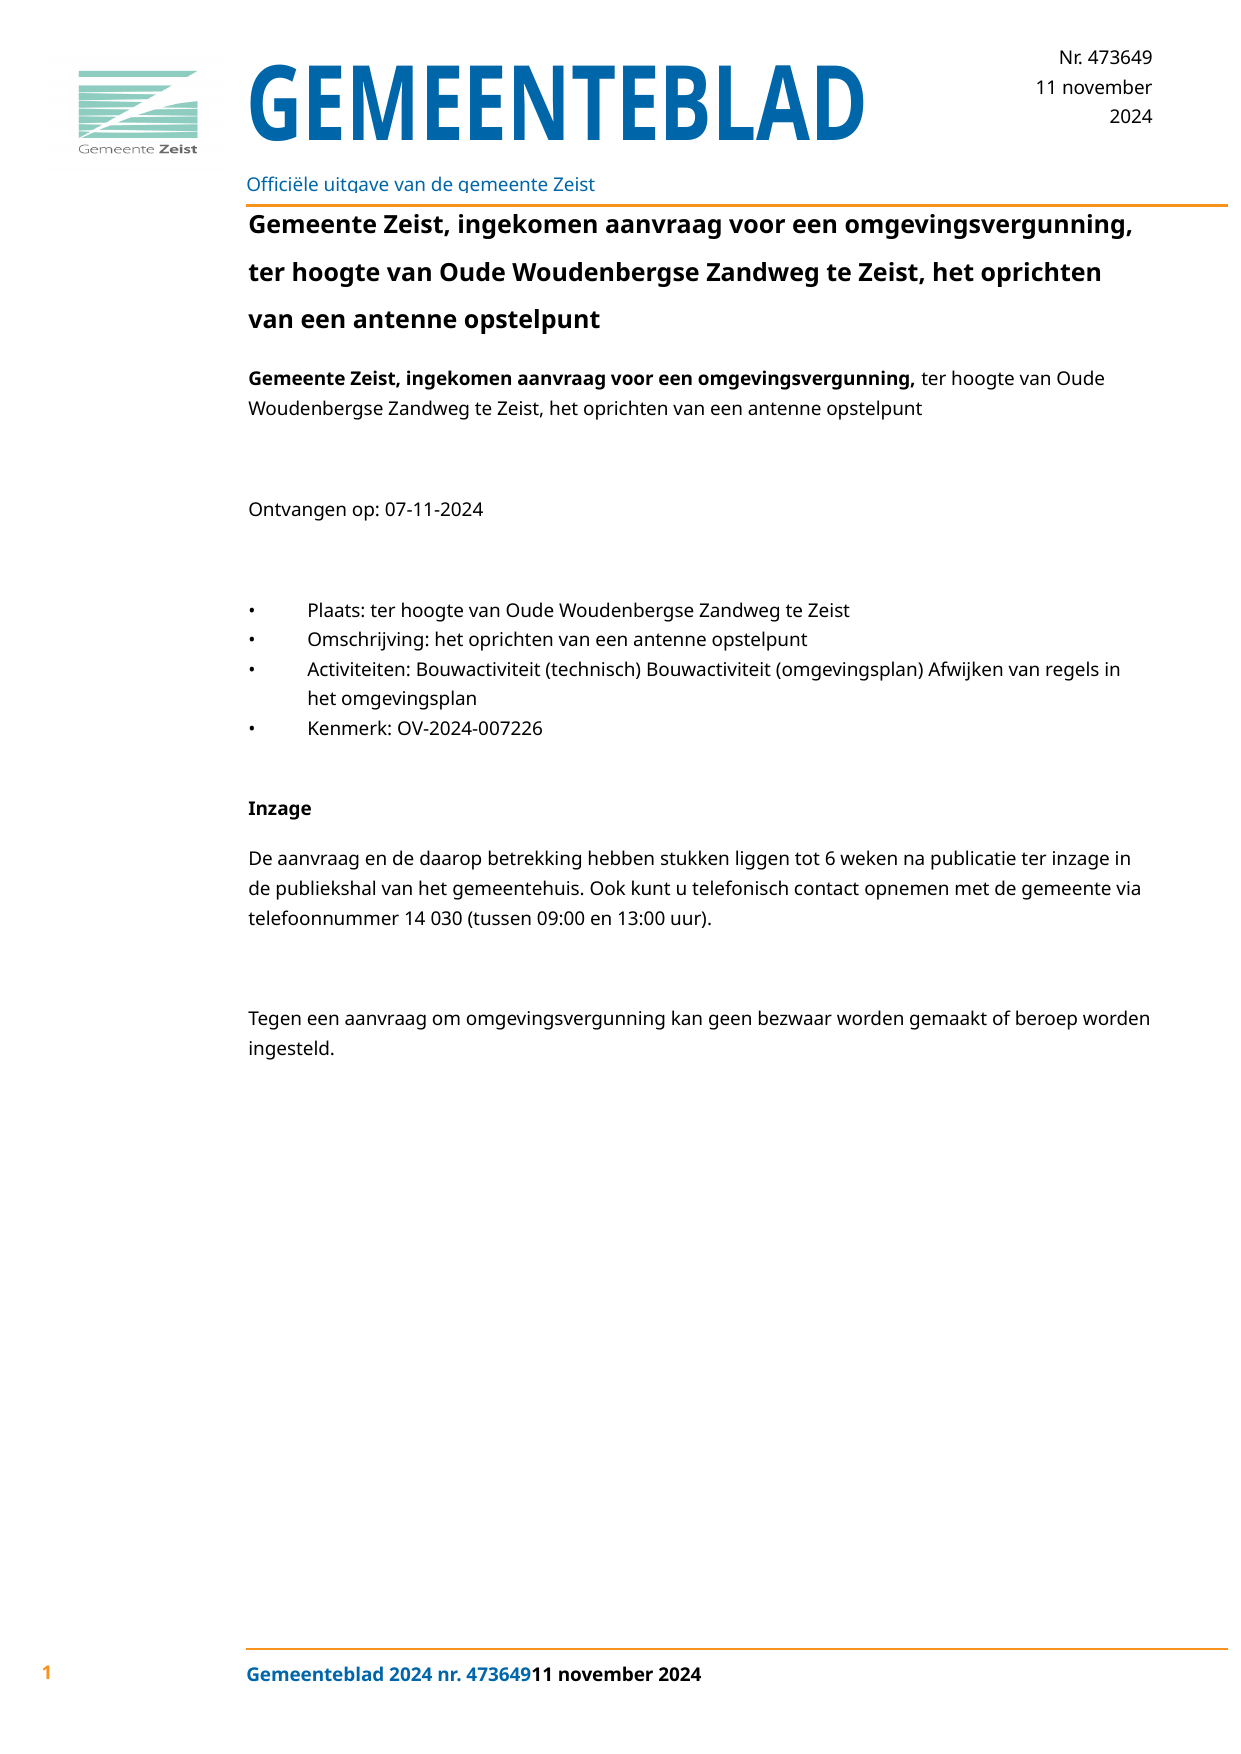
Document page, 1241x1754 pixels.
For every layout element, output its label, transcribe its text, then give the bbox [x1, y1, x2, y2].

text Inzage [248, 795, 1152, 821]
text Tegen een aanvraag om omgevingsvergunning kan geen bezwaar worden gemaakt of beroep worden ingesteld. [248, 1006, 1152, 1061]
text Gemeente Zeist, ingekomen aanvraag voor een omgevingsvergunning, ter hoogte van Oude Woudenbergse Zandweg te Zeist, het oprichten van een antenne opstelpunt [248, 207, 1152, 336]
list Kenmerk: OV-2024-007226 [248, 715, 1152, 741]
text Ontvangen op: 07-11-2024 [248, 496, 1152, 522]
list Activiteiten: Bouwactiviteit (technisch) Bouwactiviteit (omgevingsplan) Afwijken van regels in het omgevingsplan [248, 656, 1152, 711]
list Plaats: ter hoogte van Oude Woudenbergse Zandweg te Zeist [248, 597, 1152, 622]
picture [41, 47, 231, 172]
text De aanvraag en de daarop betrekking hebben stukken liggen tot 6 weken na publicatie ter inzage in de publiekshal van het gemeentehuis. Ook kunt u telefonisch contact opnemen met de gemeente via telefoonnummer 14 030 (tussen 09:00 en 13:00 uur). [248, 846, 1152, 930]
list Omschrijving: het oprichten van een antenne opstelpunt [248, 626, 1152, 652]
text Gemeente Zeist, ingekomen aanvraag voor een omgevingsvergunning, ter hoogte van Oude Woudenbergse Zandweg te Zeist, het oprichten van een antenne opstelpunt [248, 366, 1152, 421]
